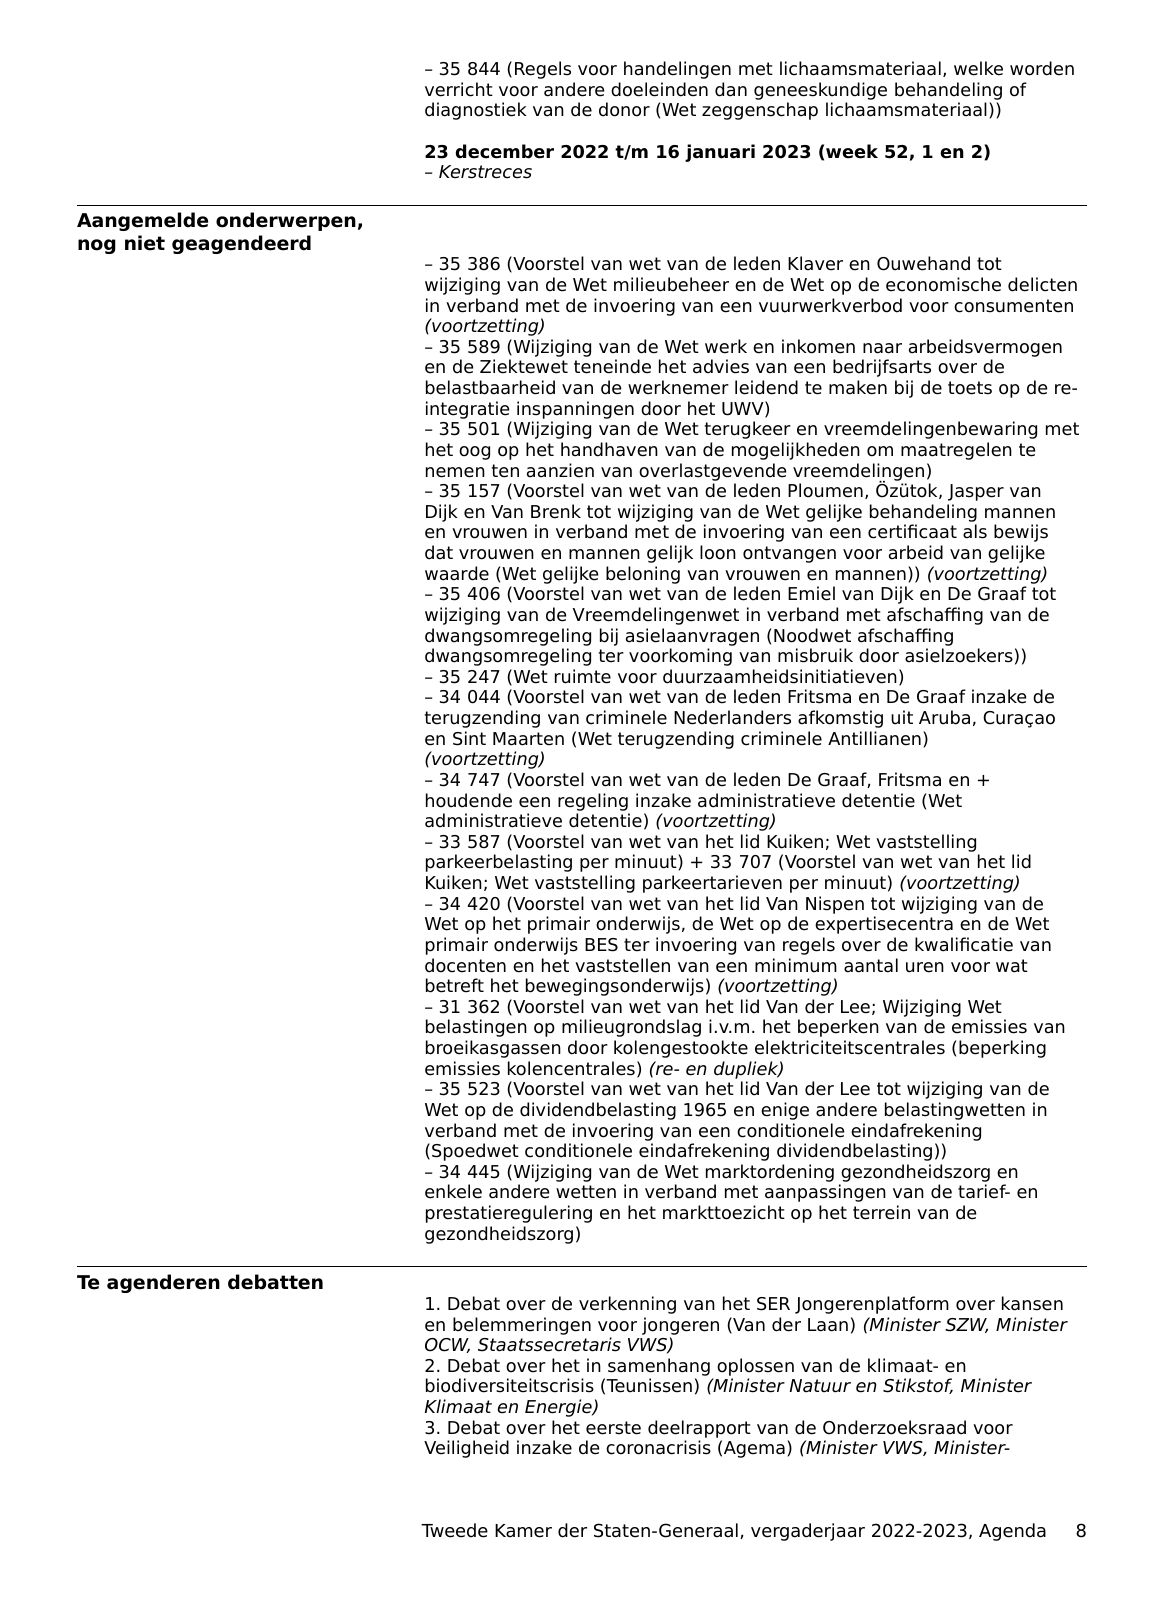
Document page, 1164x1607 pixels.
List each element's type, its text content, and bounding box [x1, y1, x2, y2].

table_cell – 35 247 (Wet ruimte voor duurzaamheidsinitiatieven) [418, 667, 1087, 687]
table_cell – 35 157 (Voorstel van wet van de leden Ploumen, Özütok, Jasper van Dijk en Van Brenk tot wijziging van de Wet gelijke behandeling mannen en vrouwen in verband met de invoering van een certificaat als bewijs dat vrouwen en mannen gelijk loon ontvangen voor arbeid van gelijke waarde (Wet gelijke beloning van vrouwen en mannen)) (voortzetting) [418, 481, 1087, 584]
table_header Te agenderen debatten [77, 1267, 401, 1294]
table_cell [77, 1079, 401, 1162]
table_cell [401, 481, 418, 584]
table_cell – 35 386 (Voorstel van wet van de leden Klaver en Ouwehand tot wijziging van de Wet milieubeheer en de Wet op de economische delicten in verband met de invoering van een vuurwerkverbod voor consumenten (voortzetting) [418, 254, 1087, 337]
table_cell [401, 337, 418, 419]
table_cell [418, 121, 1087, 142]
table_cell (voortzetting) [418, 749, 1087, 770]
table_cell [77, 59, 401, 121]
table_cell [77, 1162, 401, 1244]
table_cell [401, 749, 418, 770]
table_cell [401, 1162, 418, 1244]
table_cell [77, 1418, 401, 1459]
table_cell [77, 894, 401, 997]
table_cell [401, 142, 418, 162]
table_header [418, 1267, 1087, 1294]
table_cell [401, 894, 418, 997]
table_cell 23 december 2022 t/m 16 januari 2023 (week 52, 1 en 2) [418, 142, 1087, 162]
table_cell [77, 770, 401, 832]
table_cell [401, 688, 418, 749]
table_cell [77, 419, 401, 481]
table_cell [77, 667, 401, 687]
table_cell [401, 1079, 418, 1162]
table_cell – 34 044 (Voorstel van wet van de leden Fritsma en De Graaf inzake de terugzending van criminele Nederlanders afkomstig uit Aruba, Curaçao en Sint Maarten (Wet terugzending criminele Antillianen) [418, 688, 1087, 749]
table_header [401, 1267, 418, 1294]
table_cell – 35 523 (Voorstel van wet van het lid Van der Lee tot wijziging van de Wet op de dividendbelasting 1965 en enige andere belastingwetten in verband met de invoering van een conditionele eindafrekening (Spoedwet conditionele eindafrekening dividendbelasting)) [418, 1079, 1087, 1162]
table_cell [77, 1356, 401, 1418]
table_cell – 34 420 (Voorstel van wet van het lid Van Nispen tot wijziging van de Wet op het primair onderwijs, de Wet op de expertisecentra en de Wet primair onderwijs BES ter invoering van regels over de kwalificatie van docenten en het vaststellen van een minimum aantal uren voor wat betreft het bewegingsonderwijs) (voortzetting) [418, 894, 1087, 997]
table_cell [401, 1294, 418, 1356]
table_header [418, 206, 1087, 254]
table_cell [77, 688, 401, 749]
table_cell – 34 747 (Voorstel van wet van de leden De Graaf, Fritsma en + houdende een regeling inzake administratieve detentie (Wet administratieve detentie) (voortzetting) [418, 770, 1087, 832]
table_cell [401, 121, 418, 142]
table_cell – 31 362 (Voorstel van wet van het lid Van der Lee; Wijziging Wet belastingen op milieugrondslag i.v.m. het beperken van de emissies van broeikasgassen door kolengestookte elektriciteitscentrales (beperking emissies kolencentrales) (re- en dupliek) [418, 997, 1087, 1079]
table_cell – 35 501 (Wijziging van de Wet terugkeer en vreemdelingenbewaring met het oog op het handhaven van de mogelijkheden om maatregelen te nemen ten aanzien van overlastgevende vreemdelingen) [418, 419, 1087, 481]
table_cell [77, 481, 401, 584]
table_cell [401, 667, 418, 687]
table_cell 2. Debat over het in samenhang oplossen van de klimaat- en biodiversiteitscrisis (Teunissen) (Minister Natuur en Stikstof, Minister Klimaat en Energie) [418, 1356, 1087, 1418]
table_cell [401, 584, 418, 667]
table_cell [401, 1418, 418, 1459]
table_cell 3. Debat over het eerste deelrapport van de Onderzoeksraad voor Veiligheid inzake de coronacrisis (Agema) (Minister VWS, Minister- [418, 1418, 1087, 1459]
table_cell – 33 587 (Voorstel van wet van het lid Kuiken; Wet vaststelling parkeerbelasting per minuut) + 33 707 (Voorstel van wet van het lid Kuiken; Wet vaststelling parkeertarieven per minuut) (voortzetting) [418, 832, 1087, 894]
table_cell [77, 997, 401, 1079]
table_cell [77, 121, 401, 142]
table_cell – 35 406 (Voorstel van wet van de leden Emiel van Dijk en De Graaf tot wijziging van de Vreemdelingenwet in verband met afschaffing van de dwangsomregeling bij asielaanvragen (Noodwet afschaffing dwangsomregeling ter voorkoming van misbruik door asielzoekers)) [418, 584, 1087, 667]
table_cell [401, 419, 418, 481]
table_header [401, 206, 418, 254]
table_cell [77, 254, 401, 337]
table_cell [401, 1356, 418, 1418]
table_cell [77, 1294, 401, 1356]
table_cell [77, 584, 401, 667]
table_cell [77, 337, 401, 419]
table_cell – Kerstreces [418, 162, 1087, 183]
table_header Aangemelde onderwerpen, nog niet geagendeerd [77, 206, 401, 254]
table_cell [77, 142, 401, 162]
table_cell [401, 162, 418, 183]
table_cell [77, 832, 401, 894]
table_cell [77, 749, 401, 770]
table_cell 1. Debat over de verkenning van het SER Jongerenplatform over kansen en belemmeringen voor jongeren (Van der Laan) (Minister SZW, Minister OCW, Staatssecretaris VWS) [418, 1294, 1087, 1356]
table_cell – 34 445 (Wijziging van de Wet marktordening gezondheidszorg en enkele andere wetten in verband met aanpassingen van de tarief- en prestatieregulering en het markttoezicht op het terrein van de gezondheidszorg) [418, 1162, 1087, 1244]
table_cell [401, 770, 418, 832]
table_cell [401, 59, 418, 121]
table_cell [77, 162, 401, 183]
table_cell [401, 997, 418, 1079]
table_cell [401, 832, 418, 894]
table_cell – 35 589 (Wijziging van de Wet werk en inkomen naar arbeidsvermogen en de Ziektewet teneinde het advies van een bedrijfsarts over de belastbaarheid van de werknemer leidend te maken bij de toets op de re-integratie inspanningen door het UWV) [418, 337, 1087, 419]
table_cell – 35 844 (Regels voor handelingen met lichaamsmateriaal, welke worden verricht voor andere doeleinden dan geneeskundige behandeling of diagnostiek van de donor (Wet zeggenschap lichaamsmateriaal)) [418, 59, 1087, 121]
table_cell [401, 254, 418, 337]
